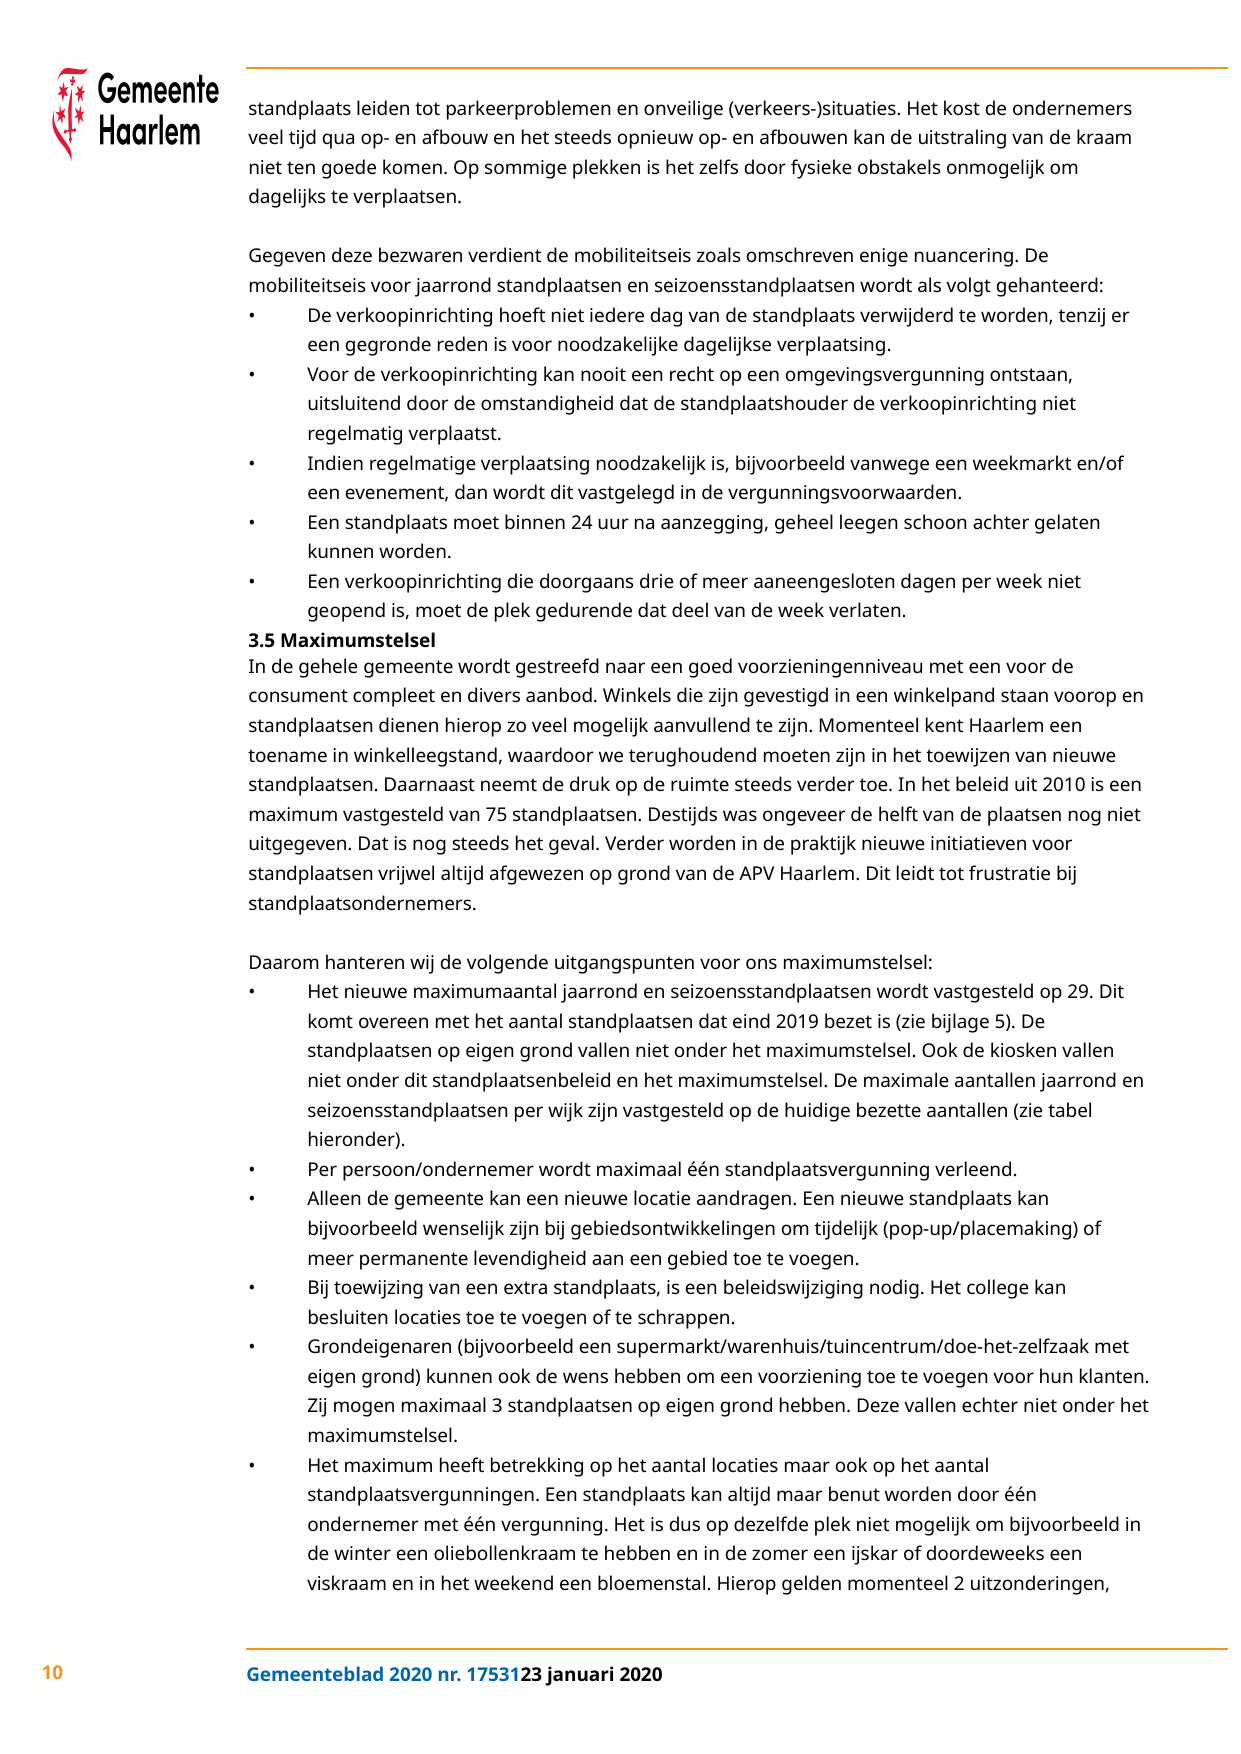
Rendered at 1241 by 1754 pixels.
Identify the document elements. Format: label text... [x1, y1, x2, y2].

text Gegeven deze bezwaren verdient de mobiliteitseis zoals omschreven enige nuancering. De mobiliteitseis voor jaarrond standplaatsen en seizoensstandplaatsen wordt als volgt gehanteerd: [248, 243, 1152, 298]
list Bij toewijzing van een extra standplaats, is een beleidswijziging nodig. Het college kan besluiten locaties toe te voegen of te schrappen. [248, 1274, 1152, 1329]
list Per persoon/ondernemer wordt maximaal één standplaatsvergunning verleend. [248, 1156, 1152, 1182]
list De verkoopinrichting hoeft niet iedere dag van de standplaats verwijderd te worden, tenzij er een gegronde reden is voor noodzakelijke dagelijkse verplaatsing. [248, 302, 1152, 357]
list Het maximum heeft betrekking op het aantal locaties maar ook op het aantal standplaatsvergunningen. Een standplaats kan altijd maar benut worden door één ondernemer met één vergunning. Het is dus op dezelfde plek niet mogelijk om bijvoorbeeld in de winter een oliebollenkraam te hebben en in de zomer een ijskar of doordeweeks een viskraam en in het weekend een bloemenstal. Hierop gelden momenteel 2 uitzonderingen, [248, 1452, 1152, 1596]
text standplaats leiden tot parkeerproblemen en onveilige (verkeers-)situaties. Het kost de ondernemers veel tijd qua op- en afbouw en het steeds opnieuw op- en afbouwen kan de uitstraling van de kraam niet ten goede komen. Op sommige plekken is het zelfs door fysieke obstakels onmogelijk om dagelijks te verplaatsen. [248, 95, 1152, 209]
text Daarom hanteren wij de volgende uitgangspunten voor ons maximumstelsel: [248, 949, 1152, 974]
list Een standplaats moet binnen 24 uur na aanzegging, geheel leegen schoon achter gelaten kunnen worden. [248, 509, 1152, 564]
list Het nieuwe maximumaantal jaarrond en seizoensstandplaatsen wordt vastgesteld op 29. Dit komt overeen met het aantal standplaatsen dat eind 2019 bezet is (zie bijlage 5). De standplaatsen op eigen grond vallen niet onder het maximumstelsel. Ook de kiosken vallen niet onder dit standplaatsenbeleid en het maximumstelsel. De maximale aantallen jaarrond en seizoensstandplaatsen per wijk zijn vastgesteld op de huidige bezette aantallen (zie tabel hieronder). [248, 978, 1152, 1152]
list Alleen de gemeente kan een nieuwe locatie aandragen. Een nieuwe standplaats kan bijvoorbeeld wenselijk zijn bij gebiedsontwikkelingen om tijdelijk (pop-up/placemaking) of meer permanente levendigheid aan een gebied toe te voegen. [248, 1186, 1152, 1270]
text In de gehele gemeente wordt gestreefd naar een goed voorzieningenniveau met een voor de consument compleet en divers aanbod. Winkels die zijn gevestigd in een winkelpand staan voorop en standplaatsen dienen hierop zo veel mogelijk aanvullend te zijn. Momenteel kent Haarlem een toename in winkelleegstand, waardoor we terughoudend moeten zijn in het toewijzen van nieuwe standplaatsen. Daarnaast neemt de druk op de ruimte steeds verder toe. In het beleid uit 2010 is een maximum vastgesteld van 75 standplaatsen. Destijds was ongeveer de helft van de plaatsen nog niet uitgegeven. Dat is nog steeds het geval. Verder worden in de praktijk nieuwe initiatieven voor standplaatsen vrijwel altijd afgewezen op grond van de APV Haarlem. Dit leidt tot frustratie bij standplaatsondernemers. [248, 653, 1152, 915]
picture [41, 47, 231, 172]
text 3.5 Maximumstelsel [248, 627, 1152, 653]
list Een verkoopinrichting die doorgaans drie of meer aaneengesloten dagen per week niet geopend is, moet de plek gedurende dat deel van de week verlaten. [248, 568, 1152, 623]
list Indien regelmatige verplaatsing noodzakelijk is, bijvoorbeeld vanwege een weekmarkt en/of een evenement, dan wordt dit vastgelegd in de vergunningsvoorwaarden. [248, 450, 1152, 505]
list Grondeigenaren (bijvoorbeeld een supermarkt/warenhuis/tuincentrum/doe-het-zelfzaak met eigen grond) kunnen ook de wens hebben om een voorziening toe te voegen voor hun klanten. Zij mogen maximaal 3 standplaatsen op eigen grond hebben. Deze vallen echter niet onder het maximumstelsel. [248, 1333, 1152, 1448]
list Voor de verkoopinrichting kan nooit een recht op een omgevingsvergunning ontstaan, uitsluitend door de omstandigheid dat de standplaatshouder de verkoopinrichting niet regelmatig verplaatst. [248, 361, 1152, 446]
